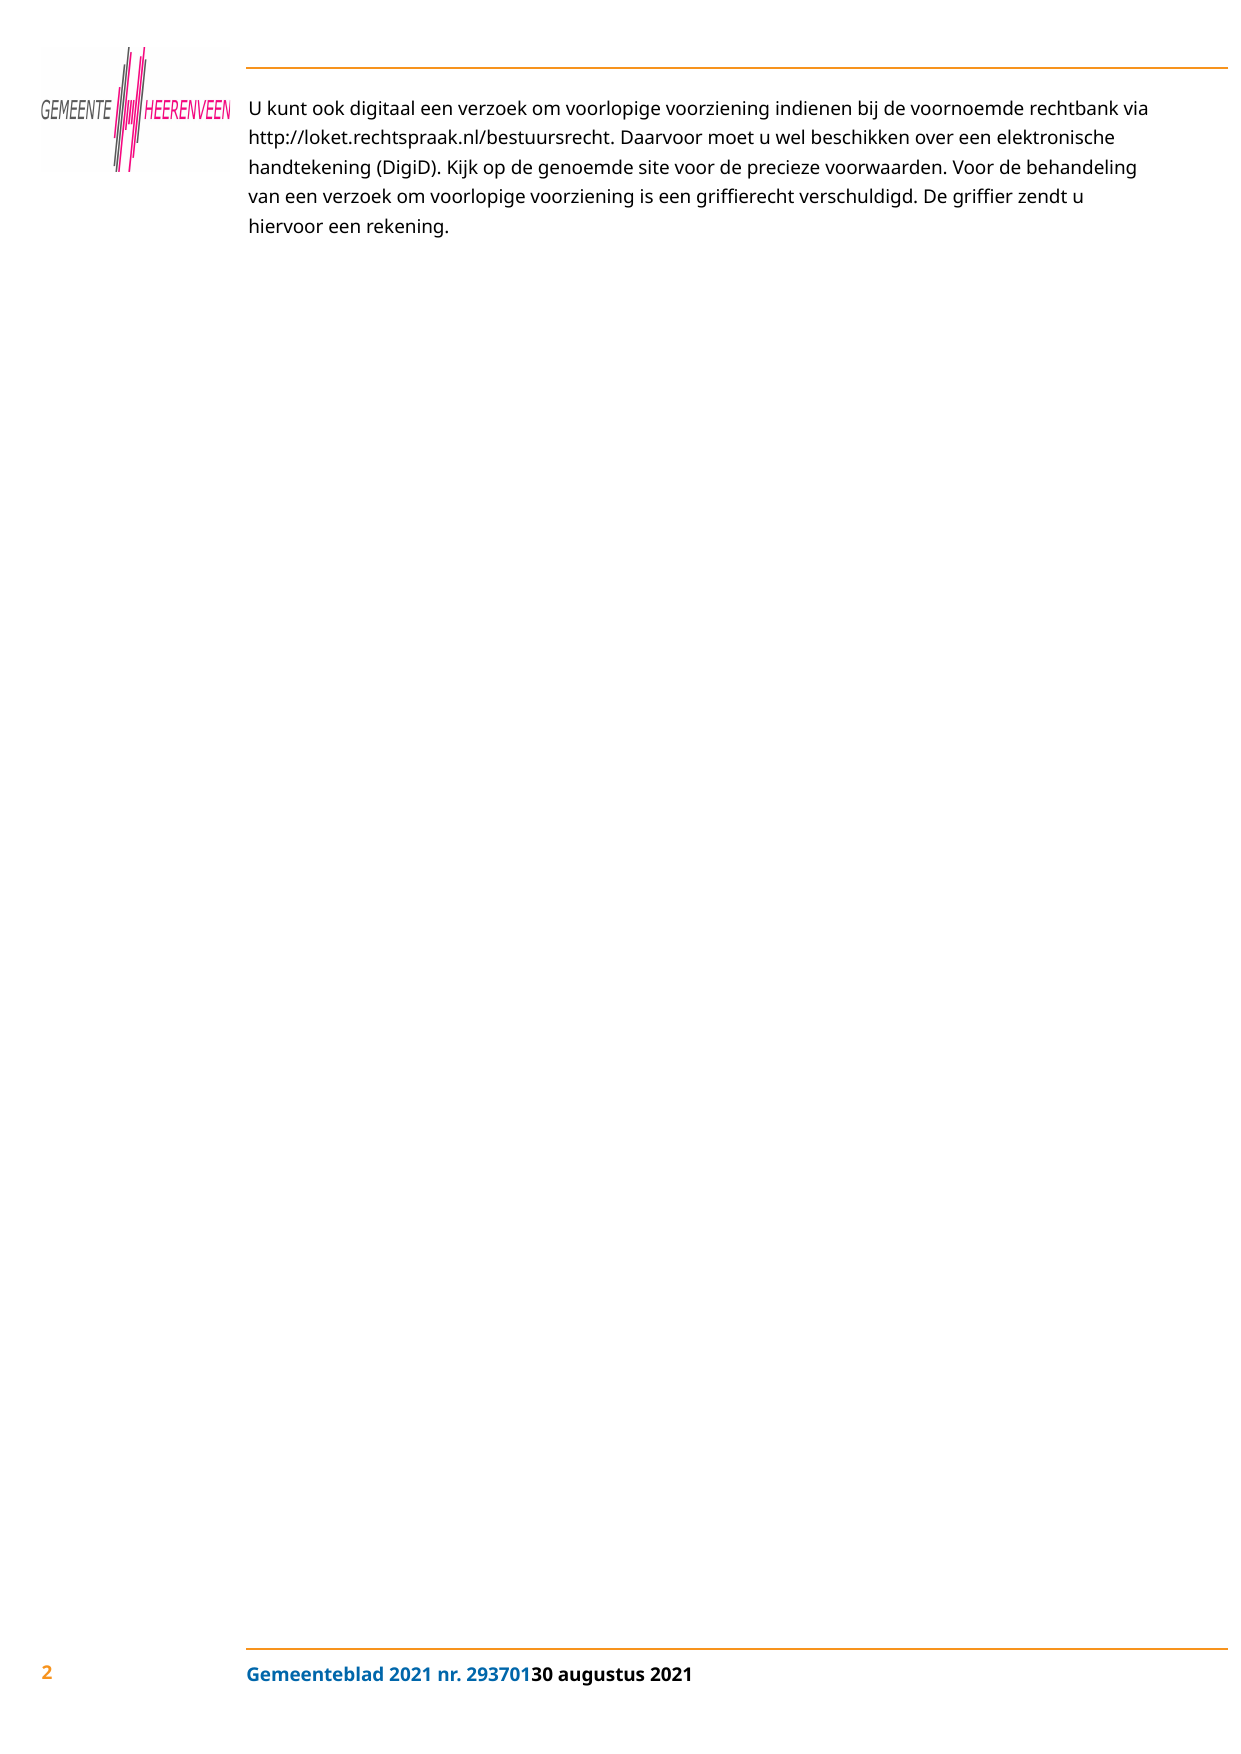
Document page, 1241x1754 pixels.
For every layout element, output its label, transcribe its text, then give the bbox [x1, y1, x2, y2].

picture [41, 47, 231, 172]
text U kunt ook digitaal een verzoek om voorlopige voorziening indienen bij de voornoemde rechtbank via http://loket.rechtspraak.nl/bestuursrecht. Daarvoor moet u wel beschikken over een elektronische handtekening (DigiD). Kijk op de genoemde site voor de precieze voorwaarden. Voor de behandeling van een verzoek om voorlopige voorziening is een griffierecht verschuldigd. De griffier zendt u hiervoor een rekening. [248, 95, 1152, 239]
